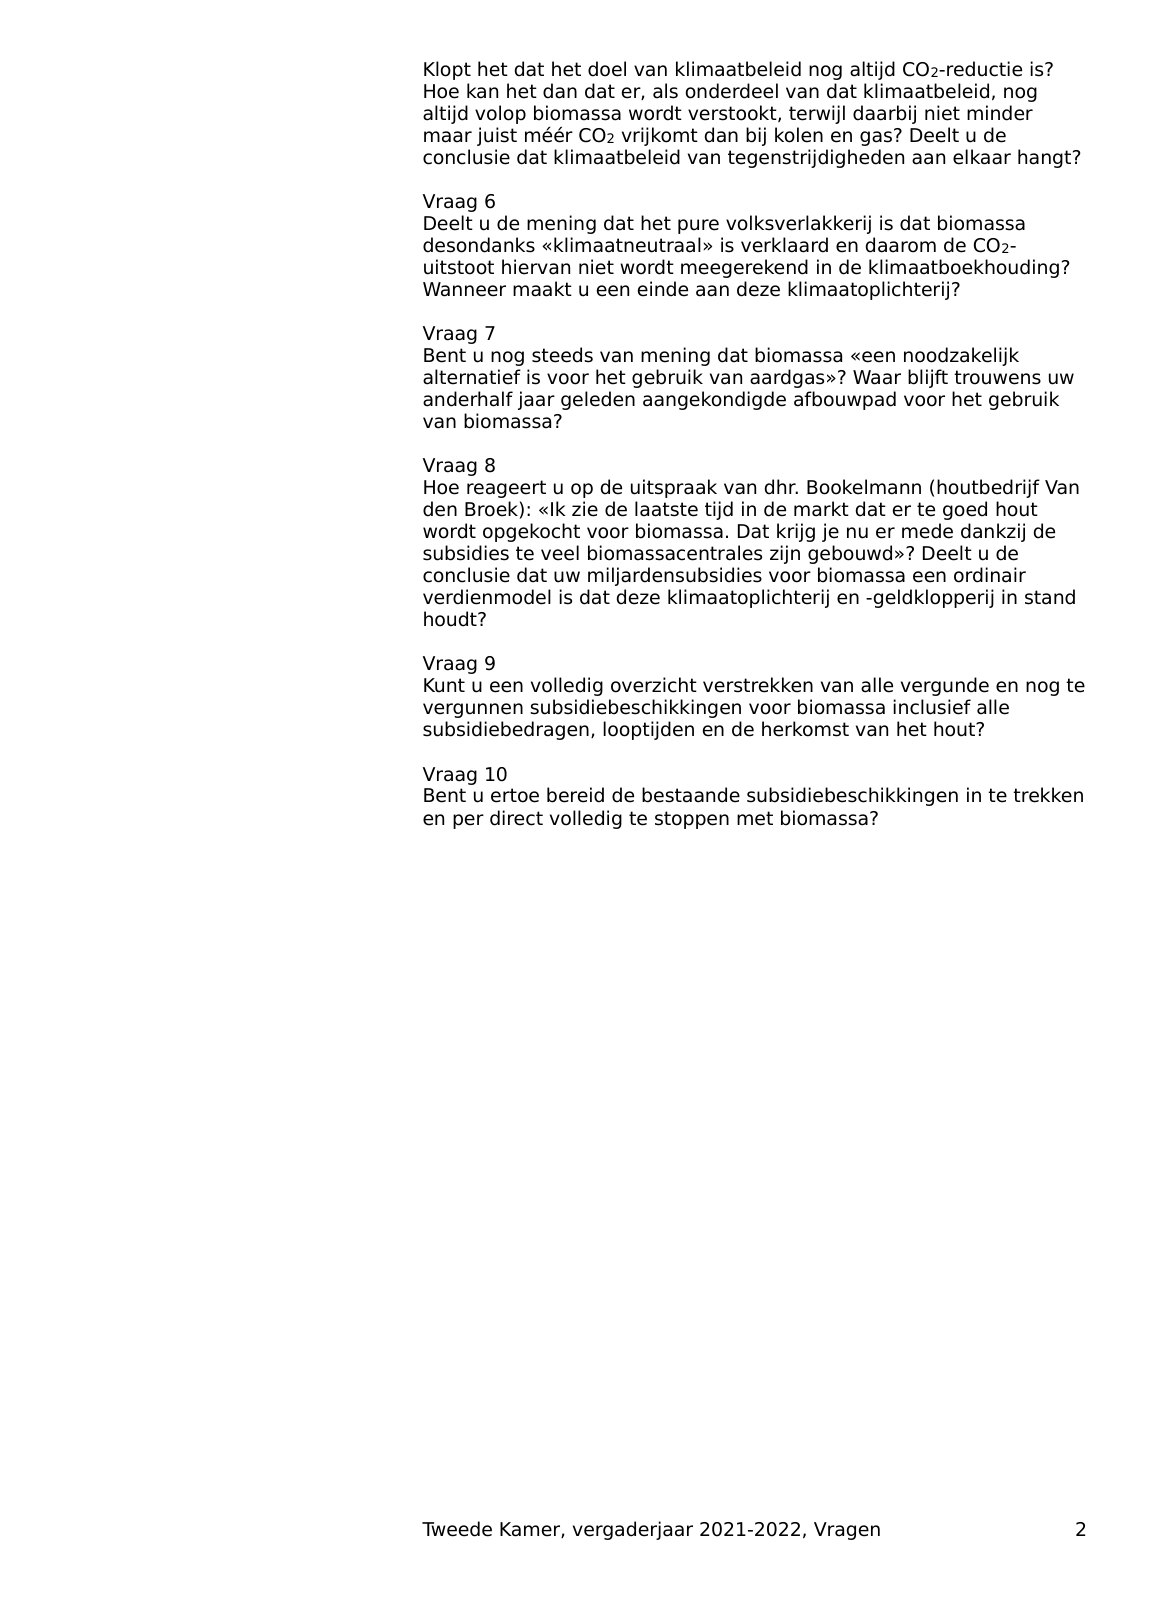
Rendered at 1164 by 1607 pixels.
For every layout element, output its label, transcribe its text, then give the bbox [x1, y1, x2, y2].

text Vraag 8 [422, 455, 1087, 477]
text Kunt u een volledig overzicht verstrekken van alle vergunde en nog te vergunnen subsidiebeschikkingen voor biomassa inclusief alle subsidiebedragen, looptijden en de herkomst van het hout? [422, 675, 1087, 741]
text Klopt het dat het doel van klimaatbeleid nog altijd CO2-reductie is? Hoe kan het dan dat er, als onderdeel van dat klimaatbeleid, nog altijd volop biomassa wordt verstookt, terwijl daarbij niet minder maar juist méér CO2 vrijkomt dan bij kolen en gas? Deelt u de conclusie dat klimaatbeleid van tegenstrijdigheden aan elkaar hangt? [422, 59, 1087, 169]
text Vraag 9 [422, 653, 1087, 675]
text Bent u ertoe bereid de bestaande subsidiebeschikkingen in te trekken en per direct volledig te stoppen met biomassa? [422, 785, 1087, 829]
text Vraag 7 [422, 323, 1087, 345]
text Vraag 6 [422, 191, 1087, 213]
text Bent u nog steeds van mening dat biomassa «een noodzakelijk alternatief is voor het gebruik van aardgas»? Waar blijft trouwens uw anderhalf jaar geleden aangekondigde afbouwpad voor het gebruik van biomassa? [422, 345, 1087, 433]
text Hoe reageert u op de uitspraak van dhr. Bookelmann (houtbedrijf Van den Broek): «Ik zie de laatste tijd in de markt dat er te goed hout wordt opgekocht voor biomassa. Dat krijg je nu er mede dankzij de subsidies te veel biomassacentrales zijn gebouwd»? Deelt u de conclusie dat uw miljardensubsidies voor biomassa een ordinair verdienmodel is dat deze klimaatoplichterij en -geldklopperij in stand houdt? [422, 477, 1087, 631]
text Vraag 10 [422, 763, 1087, 785]
text Deelt u de mening dat het pure volksverlakkerij is dat biomassa desondanks «klimaatneutraal» is verklaard en daarom de CO2-uitstoot hiervan niet wordt meegerekend in de klimaatboekhouding? Wanneer maakt u een einde aan deze klimaatoplichterij? [422, 213, 1087, 301]
